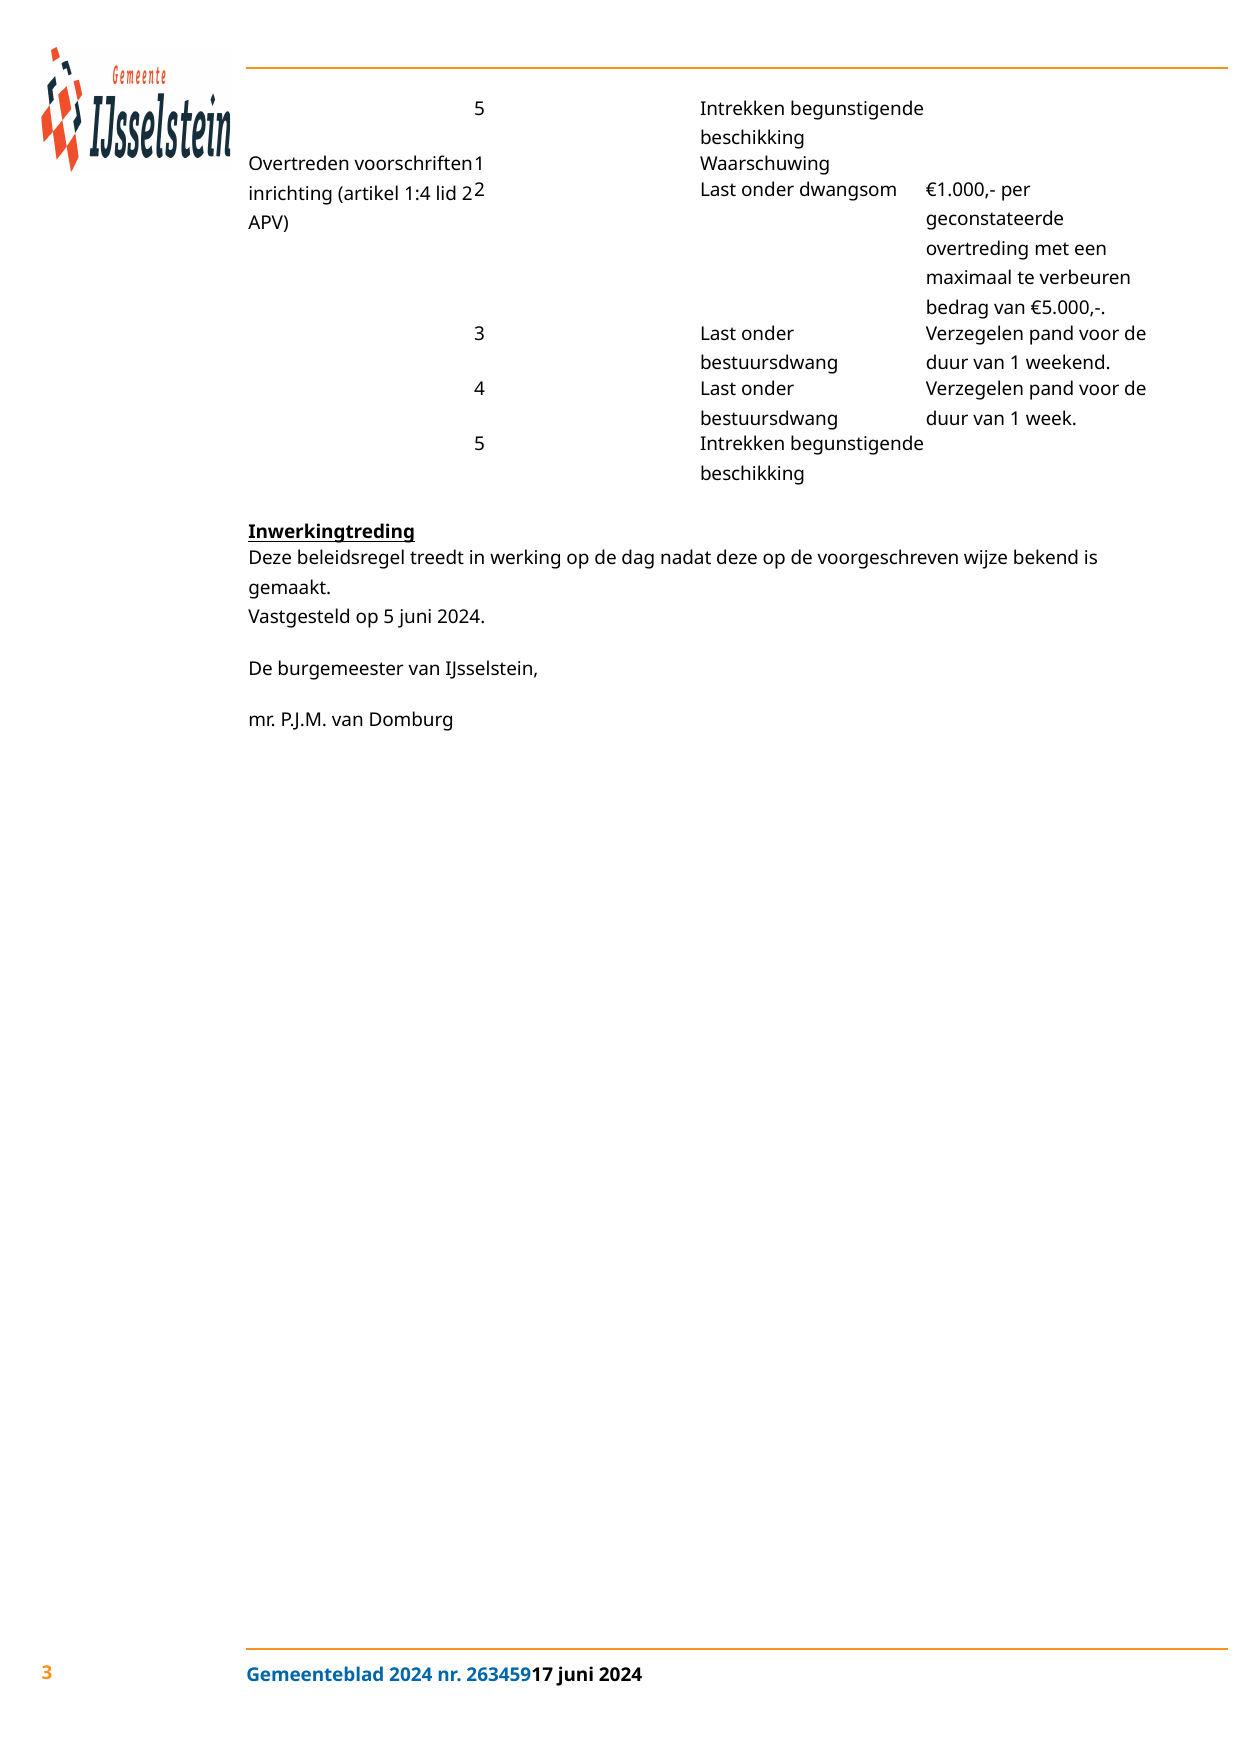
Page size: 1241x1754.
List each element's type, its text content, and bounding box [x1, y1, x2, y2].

table_cell 1 [474, 150, 700, 176]
table_cell Intrekken begunstigende beschikking [700, 95, 926, 150]
text Inwerkingtreding [248, 519, 1152, 544]
table_cell Intrekken begunstigende beschikking [700, 431, 926, 486]
table_cell Last onder bestuursdwang [700, 375, 926, 431]
table_cell Waarschuwing [700, 150, 926, 176]
table_cell 2 [474, 176, 700, 320]
table_cell [926, 431, 1152, 486]
table_cell [926, 150, 1152, 176]
table_cell 5 [474, 431, 700, 486]
table_cell €1.000,- per geconstateerde overtreding met een maximaal te verbeuren bedrag van €5.000,-. [926, 176, 1152, 320]
table_cell 4 [474, 375, 700, 431]
table_cell [926, 95, 1152, 150]
picture [41, 47, 231, 172]
text mr. P.J.M. van Domburg [248, 706, 1152, 732]
table_cell 5 [474, 95, 700, 150]
table_cell Verzegelen pand voor de duur van 1 week. [926, 375, 1152, 431]
table_cell [248, 95, 474, 150]
table_cell Overtreden voorschriften inrichting (artikel 1:4 lid 2 APV) [248, 150, 474, 486]
table_cell Verzegelen pand voor de duur van 1 weekend. [926, 320, 1152, 375]
text De burgemeester van IJsselstein, [248, 655, 1152, 681]
table_cell Last onder dwangsom [700, 176, 926, 320]
table_cell 3 [474, 320, 700, 375]
table_cell Last onder bestuursdwang [700, 320, 926, 375]
text Deze beleidsregel treedt in werking op de dag nadat deze op de voorgeschreven wijze bekend is gemaakt. [248, 544, 1152, 600]
text Vastgesteld op 5 juni 2024. [248, 603, 1152, 629]
